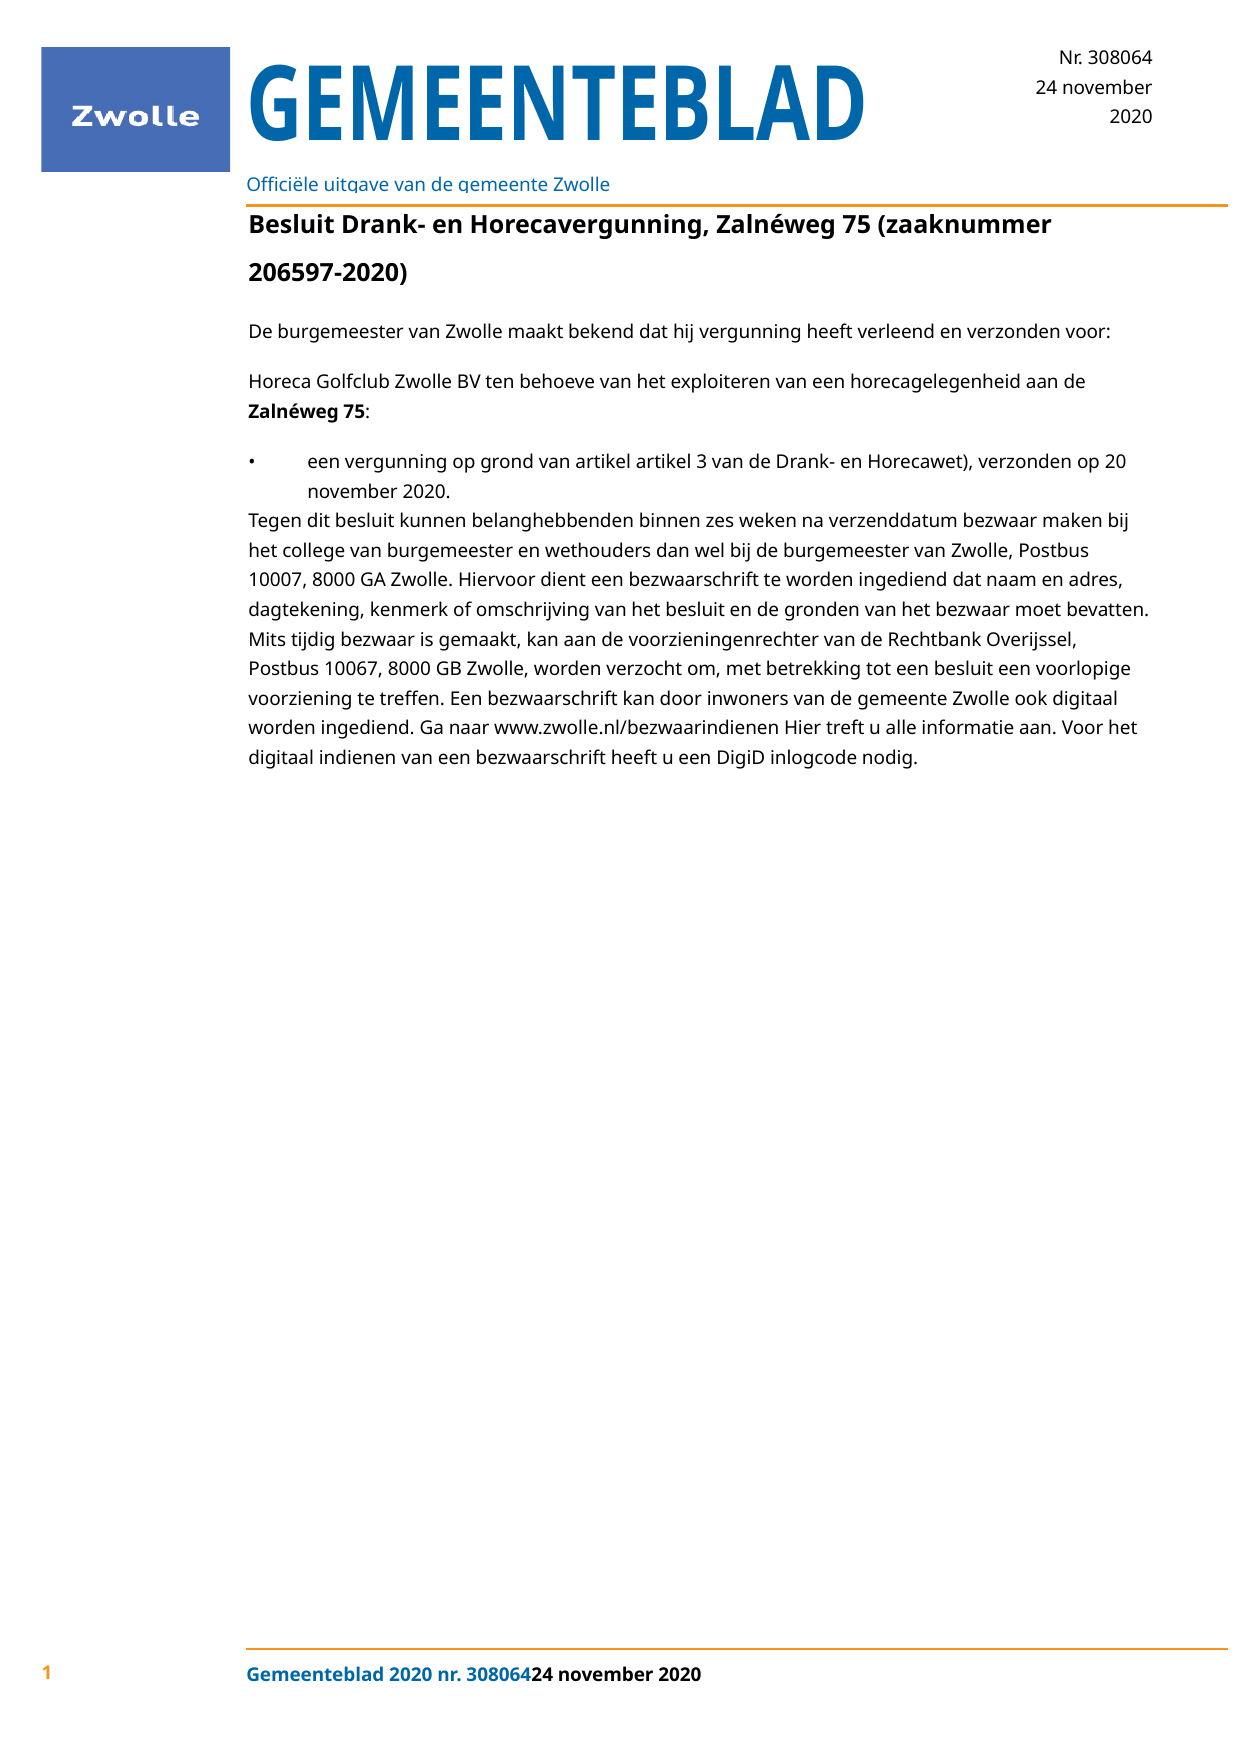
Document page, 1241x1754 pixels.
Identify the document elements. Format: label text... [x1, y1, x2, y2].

text Besluit Drank- en Horecavergunning, Zalnéweg 75 (zaaknummer 206597-2020) [248, 207, 1152, 288]
text Tegen dit besluit kunnen belanghebbenden binnen zes weken na verzenddatum bezwaar maken bij het college van burgemeester en wethouders dan wel bij de burgemeester van Zwolle, Postbus 10007, 8000 GA Zwolle. Hiervoor dient een bezwaarschrift te worden ingediend dat naam en adres, dagtekening, kenmerk of omschrijving van het besluit en de gronden van het bezwaar moet bevatten. Mits tijdig bezwaar is gemaakt, kan aan de voorzieningenrechter van de Rechtbank Overijssel, Postbus 10067, 8000 GB Zwolle, worden verzocht om, met betrekking tot een besluit een voorlopige voorziening te treffen. Een bezwaarschrift kan door inwoners van de gemeente Zwolle ook digitaal worden ingediend. Ga naar www.zwolle.nl/bezwaarindienen Hier treft u alle informatie aan. Voor het digitaal indienen van een bezwaarschrift heeft u een DigiD inlogcode nodig. [248, 507, 1152, 770]
list een vergunning op grond van artikel artikel 3 van de Drank- en Horecawet), verzonden op 20 november 2020. [248, 448, 1152, 504]
picture [41, 47, 231, 172]
text De burgemeester van Zwolle maakt bekend dat hij vergunning heeft verleend en verzonden voor: [248, 318, 1152, 344]
text Horeca Golfclub Zwolle BV ten behoeve van het exploiteren van een horecagelegenheid aan de Zalnéweg 75: [248, 368, 1152, 424]
